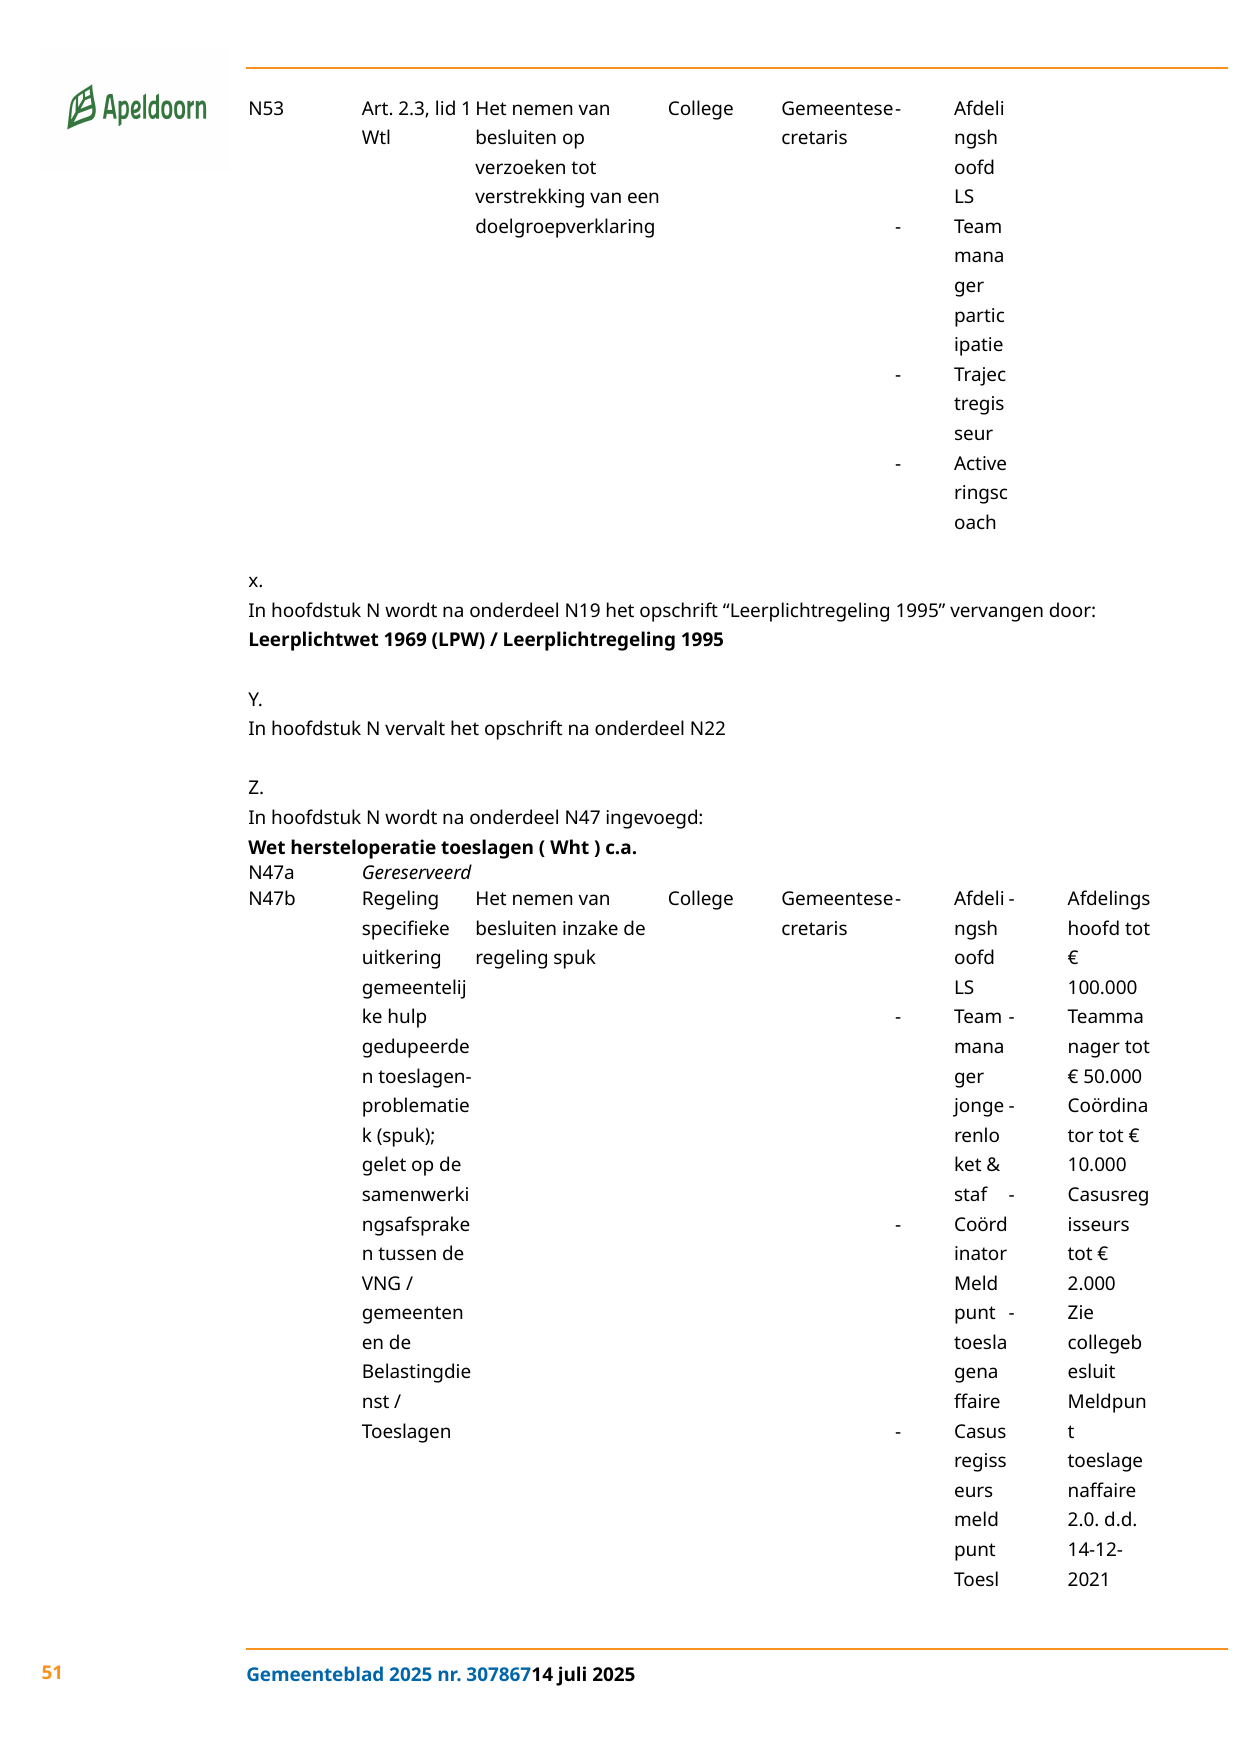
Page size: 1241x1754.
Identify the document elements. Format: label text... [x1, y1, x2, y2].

text Z. [248, 774, 1152, 800]
table_cell Regeling specifieke uitkering gemeentelijke hulp gedupeerden toeslagen-problematiek (spuk); gelet op de samenwerkingsafspraken tussen de VNG / gemeenten en de Belastingdienst / Toeslagen [362, 885, 475, 1591]
table_cell N47a [248, 860, 362, 885]
table_cell [781, 860, 895, 885]
table_cell Gemeentesecretaris [781, 95, 895, 535]
text In hoofdstuk N wordt na onderdeel N47 ingevoegd: [248, 804, 1152, 830]
table_cell [1008, 860, 1152, 885]
table_cell [895, 860, 1008, 885]
table_cell Het nemen van besluiten inzake de regeling spuk [475, 885, 668, 1591]
text In hoofdstuk N vervalt het opschrift na onderdeel N22 [248, 715, 1152, 741]
text Y. [248, 686, 1152, 712]
table_cell N53 [248, 95, 362, 535]
table_cell College [668, 885, 781, 1591]
table_cell Gereserveerd [362, 860, 475, 885]
text In hoofdstuk N wordt na onderdeel N19 het opschrift “Leerplichtregeling 1995” vervangen door: Leerplichtwet 1969 (LPW) / Leerplichtregeling 1995 [248, 597, 1152, 652]
text x. [248, 567, 1152, 593]
table_cell Afdelingshoofd tot € 100.000 Teammanager tot € 50.000 Coördinator tot € 10.000 Casusregisseurs tot € 2.000 Zie collegebesluit Meldpunt toeslagenaffaire 2.0. d.d. 14-12-2021 [1008, 885, 1152, 1591]
table_cell N47b [248, 885, 362, 1591]
table_cell Het nemen van besluiten op verzoeken tot verstrekking van een doelgroepverklaring [475, 95, 668, 535]
table_cell College [668, 95, 781, 535]
table_header Wet hersteloperatie toeslagen ( Wht ) c.a. [248, 834, 1152, 859]
table_cell [1008, 95, 1152, 535]
picture [41, 47, 231, 172]
table_cell [475, 860, 668, 885]
table_cell Art. 2.3, lid 1 Wtl [362, 95, 475, 535]
table_cell Afdelingshoofd LS Teammanager participatie Trajectregisseur Activeringscoach [895, 95, 1008, 535]
table_cell Afdelingshoofd LS Teammanager jongerenloket & staf Coördinator Meldpunt toeslagenaffaire Casusregisseurs meldpunt Toesl [895, 885, 1008, 1591]
table_cell Gemeentesecretaris [781, 885, 895, 1591]
table_cell [668, 860, 781, 885]
